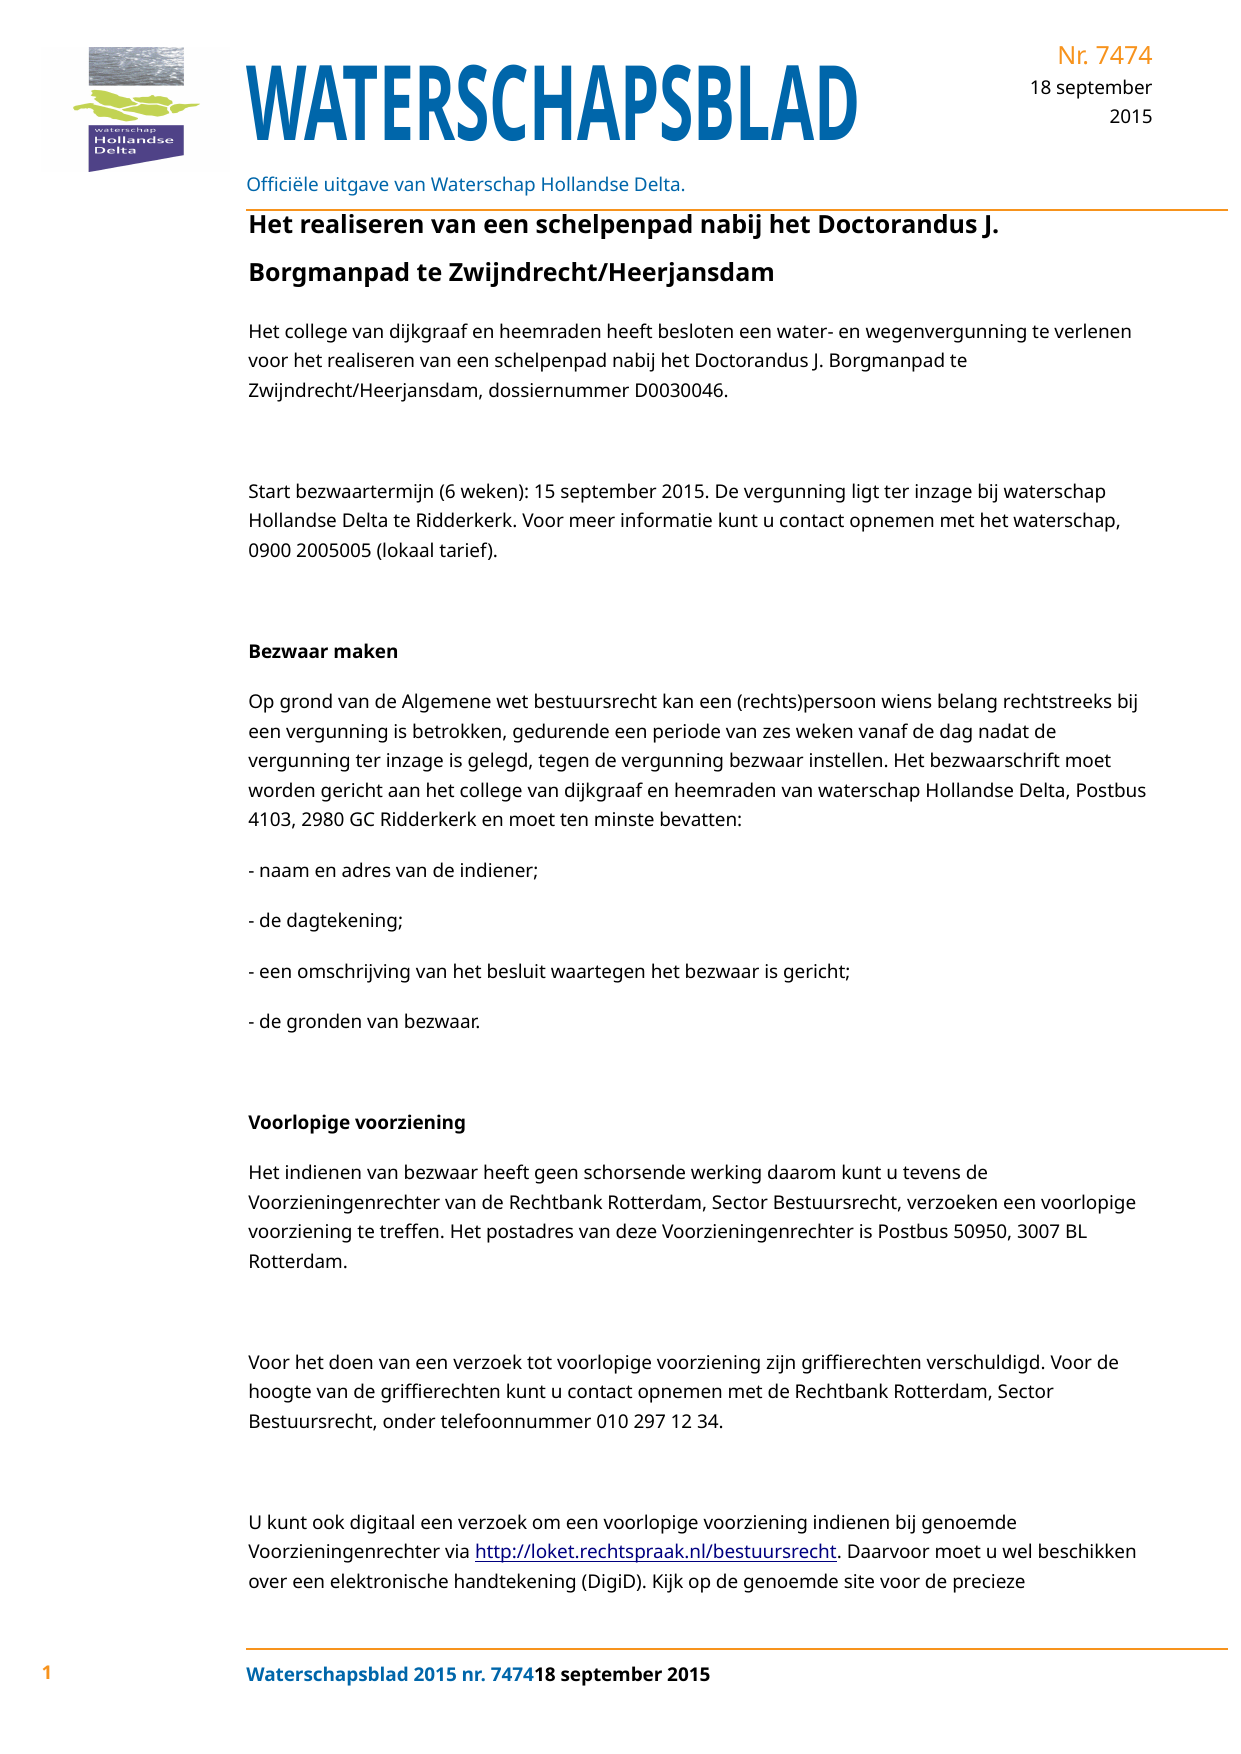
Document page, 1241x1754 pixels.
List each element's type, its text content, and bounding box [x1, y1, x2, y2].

text - de dagtekening; [248, 907, 1152, 933]
text Het realiseren van een schelpenpad nabij het Doctorandus J. Borgmanpad te Zwijndrecht/Heerjansdam [248, 211, 1152, 288]
text Op grond van de Algemene wet bestuursrecht kan een (rechts)persoon wiens belang rechtstreeks bij een vergunning is betrokken, gedurende een periode van zes weken vanaf de dag nadat de vergunning ter inzage is gelegd, tegen de vergunning bezwaar instellen. Het bezwaarschrift moet worden gericht aan het college van dijkgraaf en heemraden van waterschap Hollandse Delta, Postbus 4103, 2980 GC Ridderkerk en moet ten minste bevatten: [248, 688, 1152, 832]
picture [41, 47, 231, 172]
text U kunt ook digitaal een verzoek om een voorlopige voorziening indienen bij genoemde Voorzieningenrechter via http://loket.rechtspraak.nl/bestuursrecht. Daarvoor moet u wel beschikken over een elektronische handtekening (DigiD). Kijk op de genoemde site voor de precieze [248, 1509, 1152, 1594]
text - naam en adres van de indiener; [248, 857, 1152, 883]
text - de gronden van bezwaar. [248, 1008, 1152, 1034]
text - een omschrijving van het besluit waartegen het bezwaar is gericht; [248, 958, 1152, 984]
text Voor het doen van een verzoek tot voorlopige voorziening zijn griffierechten verschuldigd. Voor de hoogte van de griffierechten kunt u contact opnemen met de Rechtbank Rotterdam, Sector Bestuursrecht, onder telefoonnummer 010 297 12 34. [248, 1349, 1152, 1434]
text Het indienen van bezwaar heeft geen schorsende werking daarom kunt u tevens de Voorzieningenrechter van de Rechtbank Rotterdam, Sector Bestuursrecht, verzoeken een voorlopige voorziening te treffen. Het postadres van deze Voorzieningenrechter is Postbus 50950, 3007 BL Rotterdam. [248, 1159, 1152, 1274]
text Start bezwaartermijn (6 weken): 15 september 2015. De vergunning ligt ter inzage bij waterschap Hollandse Delta te Ridderkerk. Voor meer informatie kunt u contact opnemen met het waterschap, 0900 2005005 (lokaal tarief). [248, 478, 1152, 563]
text Het college van dijkgraaf en heemraden heeft besloten een water- en wegenvergunning te verlenen voor het realiseren van een schelpenpad nabij het Doctorandus J. Borgmanpad te Zwijndrecht/Heerjansdam, dossiernummer D0030046. [248, 318, 1152, 403]
text Bezwaar maken [248, 638, 1152, 664]
text Voorlopige voorziening [248, 1109, 1152, 1135]
